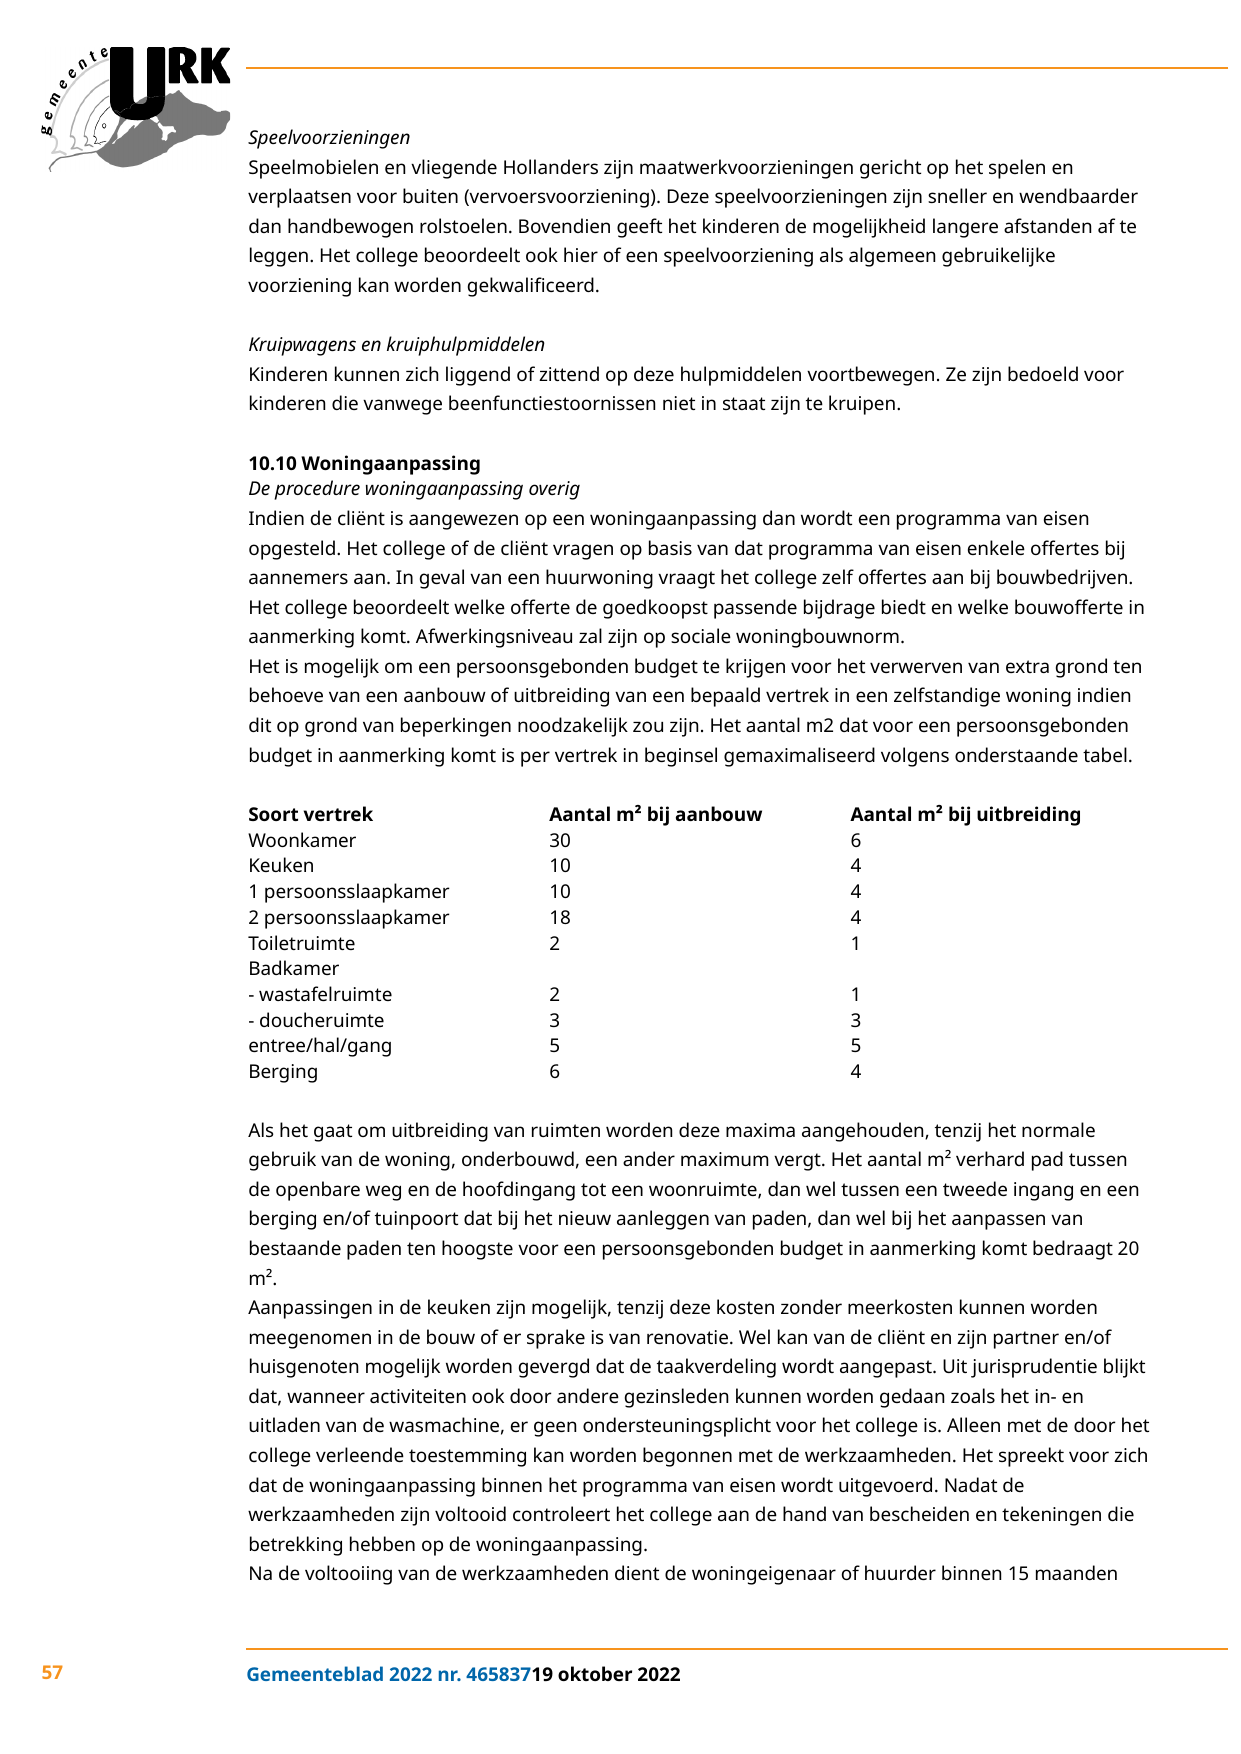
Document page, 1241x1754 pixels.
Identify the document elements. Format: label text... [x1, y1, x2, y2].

table_cell - doucheruimte [248, 1007, 549, 1033]
table_header Aantal m² bij aanbouw [549, 801, 850, 827]
text Als het gaat om uitbreiding van ruimten worden deze maxima aangehouden, tenzij het normale gebruik van de woning, onderbouwd, een ander maximum vergt. Het aantal m² verhard pad tussen de openbare weg en de hoofdingang tot een woonruimte, dan wel tussen een tweede ingang en een berging en/of tuinpoort dat bij het nieuw aanleggen van paden, dan wel bij het aanpassen van bestaande paden ten hoogste voor een persoonsgebonden budget in aanmerking komt bedraagt 20 m². [248, 1117, 1152, 1291]
table_cell Woonkamer [248, 827, 549, 852]
table_cell [850, 955, 1152, 981]
table_cell 6 [549, 1058, 850, 1084]
text Speelvoorzieningen [248, 124, 1152, 150]
table_cell Berging [248, 1058, 549, 1084]
table_cell 4 [850, 878, 1152, 904]
table_cell 1 [850, 981, 1152, 1007]
table_cell 1 persoonsslaapkamer [248, 878, 549, 904]
table_cell 6 [850, 827, 1152, 852]
table_cell 5 [549, 1033, 850, 1058]
text 10.10 Woningaanpassing [248, 450, 1152, 476]
table_cell 4 [850, 904, 1152, 930]
table_cell 2 [549, 930, 850, 955]
table_cell entree/hal/gang [248, 1033, 549, 1058]
table_header Soort vertrek [248, 801, 549, 827]
table_cell 2 [549, 981, 850, 1007]
table_cell 4 [850, 853, 1152, 878]
table_cell 3 [549, 1007, 850, 1033]
table_cell 4 [850, 1058, 1152, 1084]
table_cell 18 [549, 904, 850, 930]
table_cell Badkamer [248, 955, 549, 981]
table_cell Keuken [248, 853, 549, 878]
table_cell - wastafelruimte [248, 981, 549, 1007]
text Kinderen kunnen zich liggend of zittend op deze hulpmiddelen voortbewegen. Ze zijn bedoeld voor kinderen die vanwege beenfunctiestoornissen niet in staat zijn te kruipen. [248, 361, 1152, 416]
text Kruipwagens en kruiphulpmiddelen [248, 331, 1152, 357]
text Speelmobielen en vliegende Hollanders zijn maatwerkvoorzieningen gericht op het spelen en verplaatsen voor buiten (vervoersvoorziening). Deze speelvoorzieningen zijn sneller en wendbaarder dan handbewogen rolstoelen. Bovendien geeft het kinderen de mogelijkheid langere afstanden af te leggen. Het college beoordeelt ook hier of een speelvoorziening als algemeen gebruikelijke voorziening kan worden gekwalificeerd. [248, 154, 1152, 298]
table_cell [549, 955, 850, 981]
table_header Aantal m² bij uitbreiding [850, 801, 1152, 827]
text Indien de cliënt is aangewezen op een woningaanpassing dan wordt een programma van eisen opgesteld. Het college of de cliënt vragen op basis van dat programma van eisen enkele offertes bij aannemers aan. In geval van een huurwoning vraagt het college zelf offertes aan bij bouwbedrijven. Het college beoordeelt welke offerte de goedkoopst passende bijdrage biedt en welke bouwofferte in aanmerking komt. Afwerkingsniveau zal zijn op sociale woningbouwnorm. [248, 505, 1152, 649]
table_cell 3 [850, 1007, 1152, 1033]
table_cell 10 [549, 853, 850, 878]
text Aanpassingen in de keuken zijn mogelijk, tenzij deze kosten zonder meerkosten kunnen worden meegenomen in de bouw of er sprake is van renovatie. Wel kan van de cliënt en zijn partner en/of huisgenoten mogelijk worden gevergd dat de taakverdeling wordt aangepast. Uit jurisprudentie blijkt dat, wanneer activiteiten ook door andere gezinsleden kunnen worden gedaan zoals het in- en uitladen van de wasmachine, er geen ondersteuningsplicht voor het college is. Alleen met de door het college verleende toestemming kan worden begonnen met de werkzaamheden. Het spreekt voor zich dat de woningaanpassing binnen het programma van eisen wordt uitgevoerd. Nadat de werkzaamheden zijn voltooid controleert het college aan de hand van bescheiden en tekeningen die betrekking hebben op de woningaanpassing. [248, 1294, 1152, 1557]
text Het is mogelijk om een persoonsgebonden budget te krijgen voor het verwerven van extra grond ten behoeve van een aanbouw of uitbreiding van een bepaald vertrek in een zelfstandige woning indien dit op grond van beperkingen noodzakelijk zou zijn. Het aantal m2 dat voor een persoonsgebonden budget in aanmerking komt is per vertrek in beginsel gemaximaliseerd volgens onderstaande tabel. [248, 653, 1152, 767]
table_cell Toiletruimte [248, 930, 549, 955]
table_cell 30 [549, 827, 850, 852]
picture [41, 47, 231, 172]
text De procedure woningaanpassing overig [248, 476, 1152, 501]
text Na de voltooiing van de werkzaamheden dient de woningeigenaar of huurder binnen 15 maanden [248, 1561, 1152, 1586]
table_cell 2 persoonsslaapkamer [248, 904, 549, 930]
table_cell 1 [850, 930, 1152, 955]
table_cell 5 [850, 1033, 1152, 1058]
table_cell 10 [549, 878, 850, 904]
